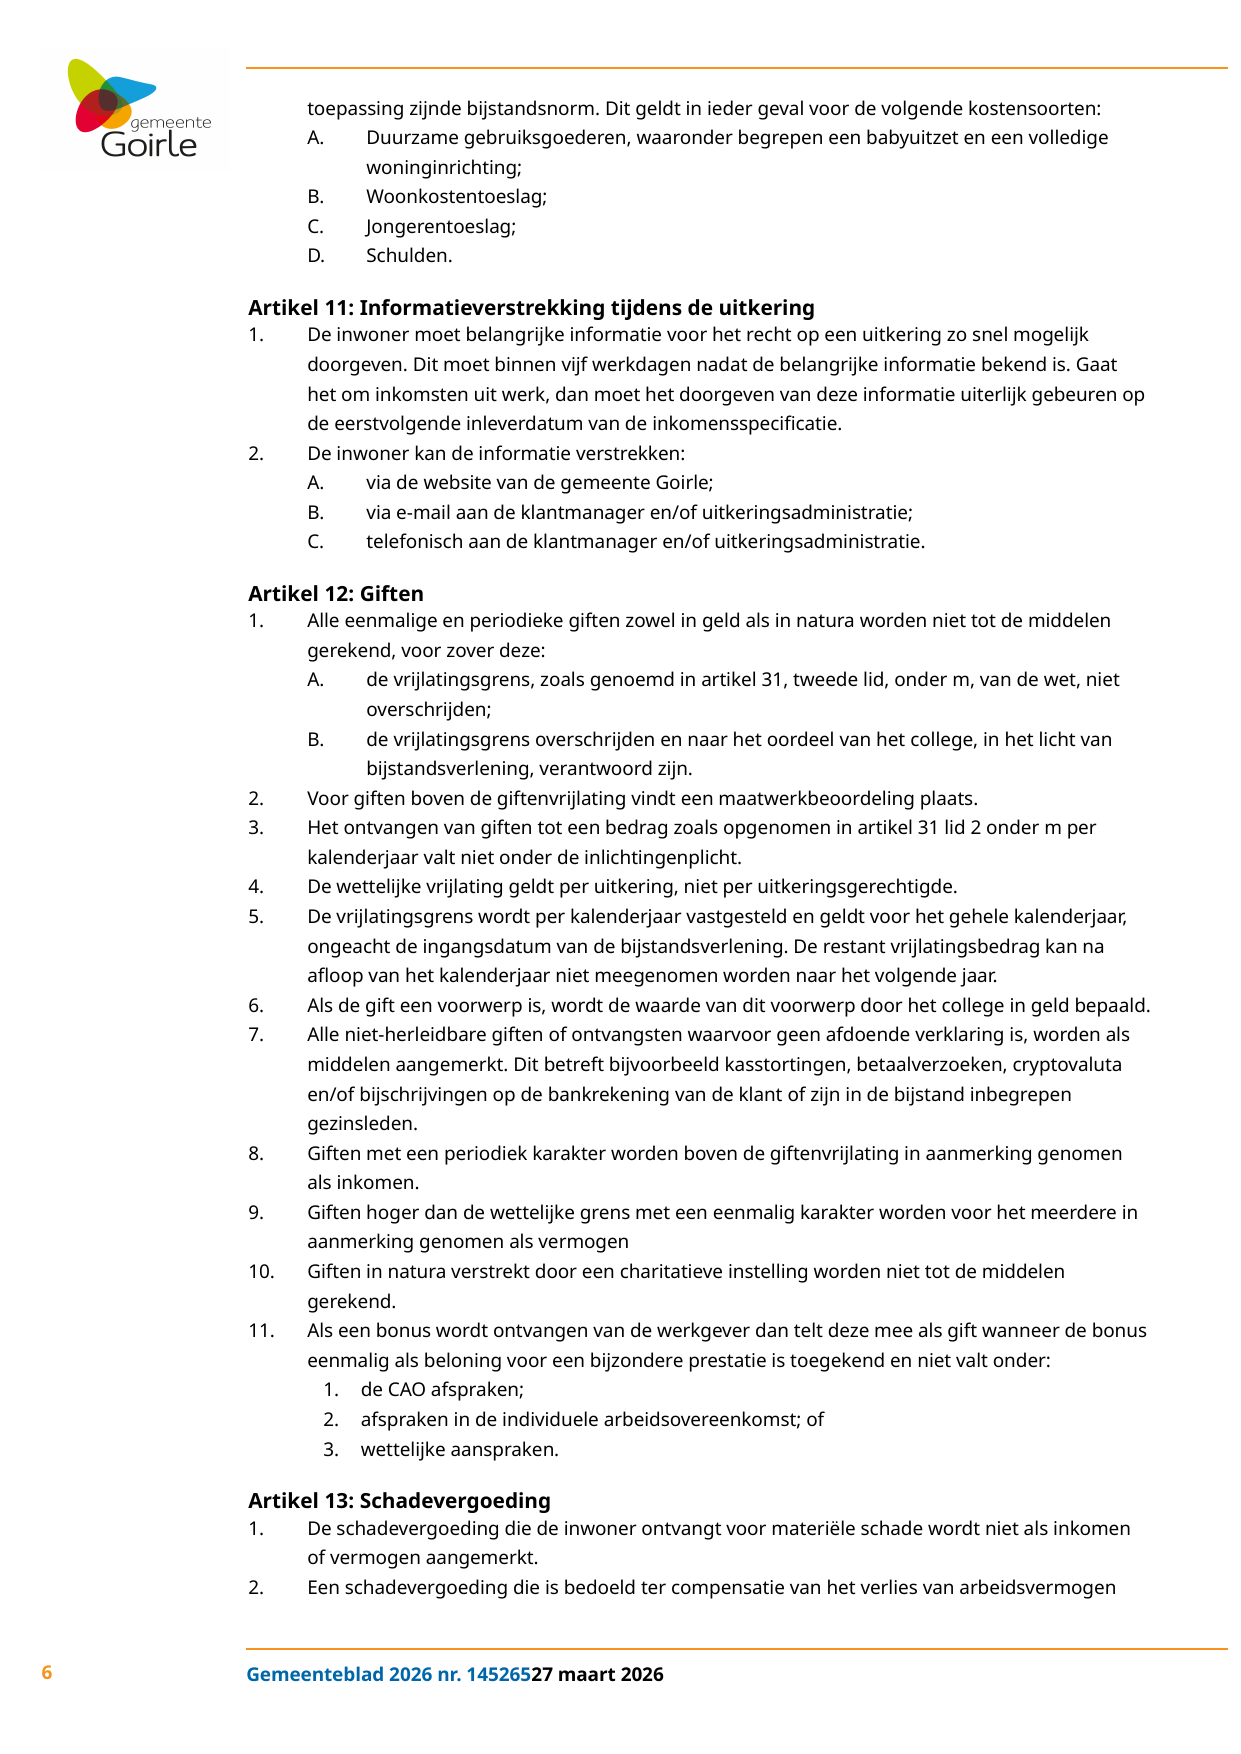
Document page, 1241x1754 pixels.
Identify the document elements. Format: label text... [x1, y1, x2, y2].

list Schulden. [307, 243, 1152, 268]
list De inwoner kan de informatie verstrekken: [248, 440, 1152, 466]
list Giften hoger dan de wettelijke grens met een eenmalig karakter worden voor het meerdere in aanmerking genomen als vermogen [248, 1199, 1152, 1254]
list Giften met een periodiek karakter worden boven de giftenvrijlating in aanmerking genomen als inkomen. [248, 1140, 1152, 1195]
list Jongerentoeslag; [307, 213, 1152, 239]
list wettelijke aanspraken. [323, 1436, 1152, 1462]
text Artikel 12: Giften [248, 579, 1152, 607]
list De inwoner moet belangrijke informatie voor het recht op een uitkering zo snel mogelijk doorgeven. Dit moet binnen vijf werkdagen nadat de belangrijke informatie bekend is. Gaat het om inkomsten uit werk, dan moet het doorgeven van deze informatie uiterlijk gebeuren op de eerstvolgende inleverdatum van de inkomensspecificatie. [248, 322, 1152, 436]
list Duurzame gebruiksgoederen, waaronder begrepen een babyuitzet en een volledige woninginrichting; [307, 124, 1152, 180]
list afspraken in de individuele arbeidsovereenkomst; of [323, 1406, 1152, 1432]
list Alle eenmalige en periodieke giften zowel in geld als in natura worden niet tot de middelen gerekend, voor zover deze: [248, 607, 1152, 663]
list Het ontvangen van giften tot een bedrag zoals opgenomen in artikel 31 lid 2 onder m per kalenderjaar valt niet onder de inlichtingenplicht. [248, 814, 1152, 870]
list de vrijlatingsgrens overschrijden en naar het oordeel van het college, in het licht van bijstandsverlening, verantwoord zijn. [307, 726, 1152, 781]
list De schadevergoeding die de inwoner ontvangt voor materiële schade wordt niet als inkomen of vermogen aangemerkt. [248, 1515, 1152, 1570]
list De wettelijke vrijlating geldt per uitkering, niet per uitkeringsgerechtigde. [248, 874, 1152, 899]
list via de website van de gemeente Goirle; [307, 469, 1152, 495]
list Giften in natura verstrekt door een charitatieve instelling worden niet tot de middelen gerekend. [248, 1258, 1152, 1314]
picture [41, 47, 231, 172]
list Woonkostentoeslag; [307, 183, 1152, 209]
list telefonisch aan de klantmanager en/of uitkeringsadministratie. [307, 529, 1152, 554]
list de CAO afspraken; [323, 1377, 1152, 1402]
list de vrijlatingsgrens, zoals genoemd in artikel 31, tweede lid, onder m, van de wet, niet overschrijden; [307, 667, 1152, 722]
text Artikel 11: Informatieverstrekking tijdens de uitkering [248, 293, 1152, 322]
list Als de gift een voorwerp is, wordt de waarde van dit voorwerp door het college in geld bepaald. [248, 992, 1152, 1018]
list Als een bonus wordt ontvangen van de werkgever dan telt deze mee als gift wanneer de bonus eenmalig als beloning voor een bijzondere prestatie is toegekend en niet valt onder: [248, 1317, 1152, 1373]
text Artikel 13: Schadevergoeding [248, 1486, 1152, 1515]
list toepassing zijnde bijstandsnorm. Dit geldt in ieder geval voor de volgende kostensoorten: [248, 95, 1152, 121]
list De vrijlatingsgrens wordt per kalenderjaar vastgesteld en geldt voor het gehele kalenderjaar, ongeacht de ingangsdatum van de bijstandsverlening. De restant vrijlatingsbedrag kan na afloop van het kalenderjaar niet meegenomen worden naar het volgende jaar. [248, 903, 1152, 988]
list Alle niet-herleidbare giften of ontvangsten waarvoor geen afdoende verklaring is, worden als middelen aangemerkt. Dit betreft bijvoorbeeld kasstortingen, betaalverzoeken, cryptovaluta en/of bijschrijvingen op de bankrekening van de klant of zijn in de bijstand inbegrepen gezinsleden. [248, 1022, 1152, 1136]
list Voor giften boven de giftenvrijlating vindt een maatwerkbeoordeling plaats. [248, 785, 1152, 811]
list Een schadevergoeding die is bedoeld ter compensatie van het verlies van arbeidsvermogen [248, 1574, 1152, 1599]
list via e-mail aan de klantmanager en/of uitkeringsadministratie; [307, 499, 1152, 525]
